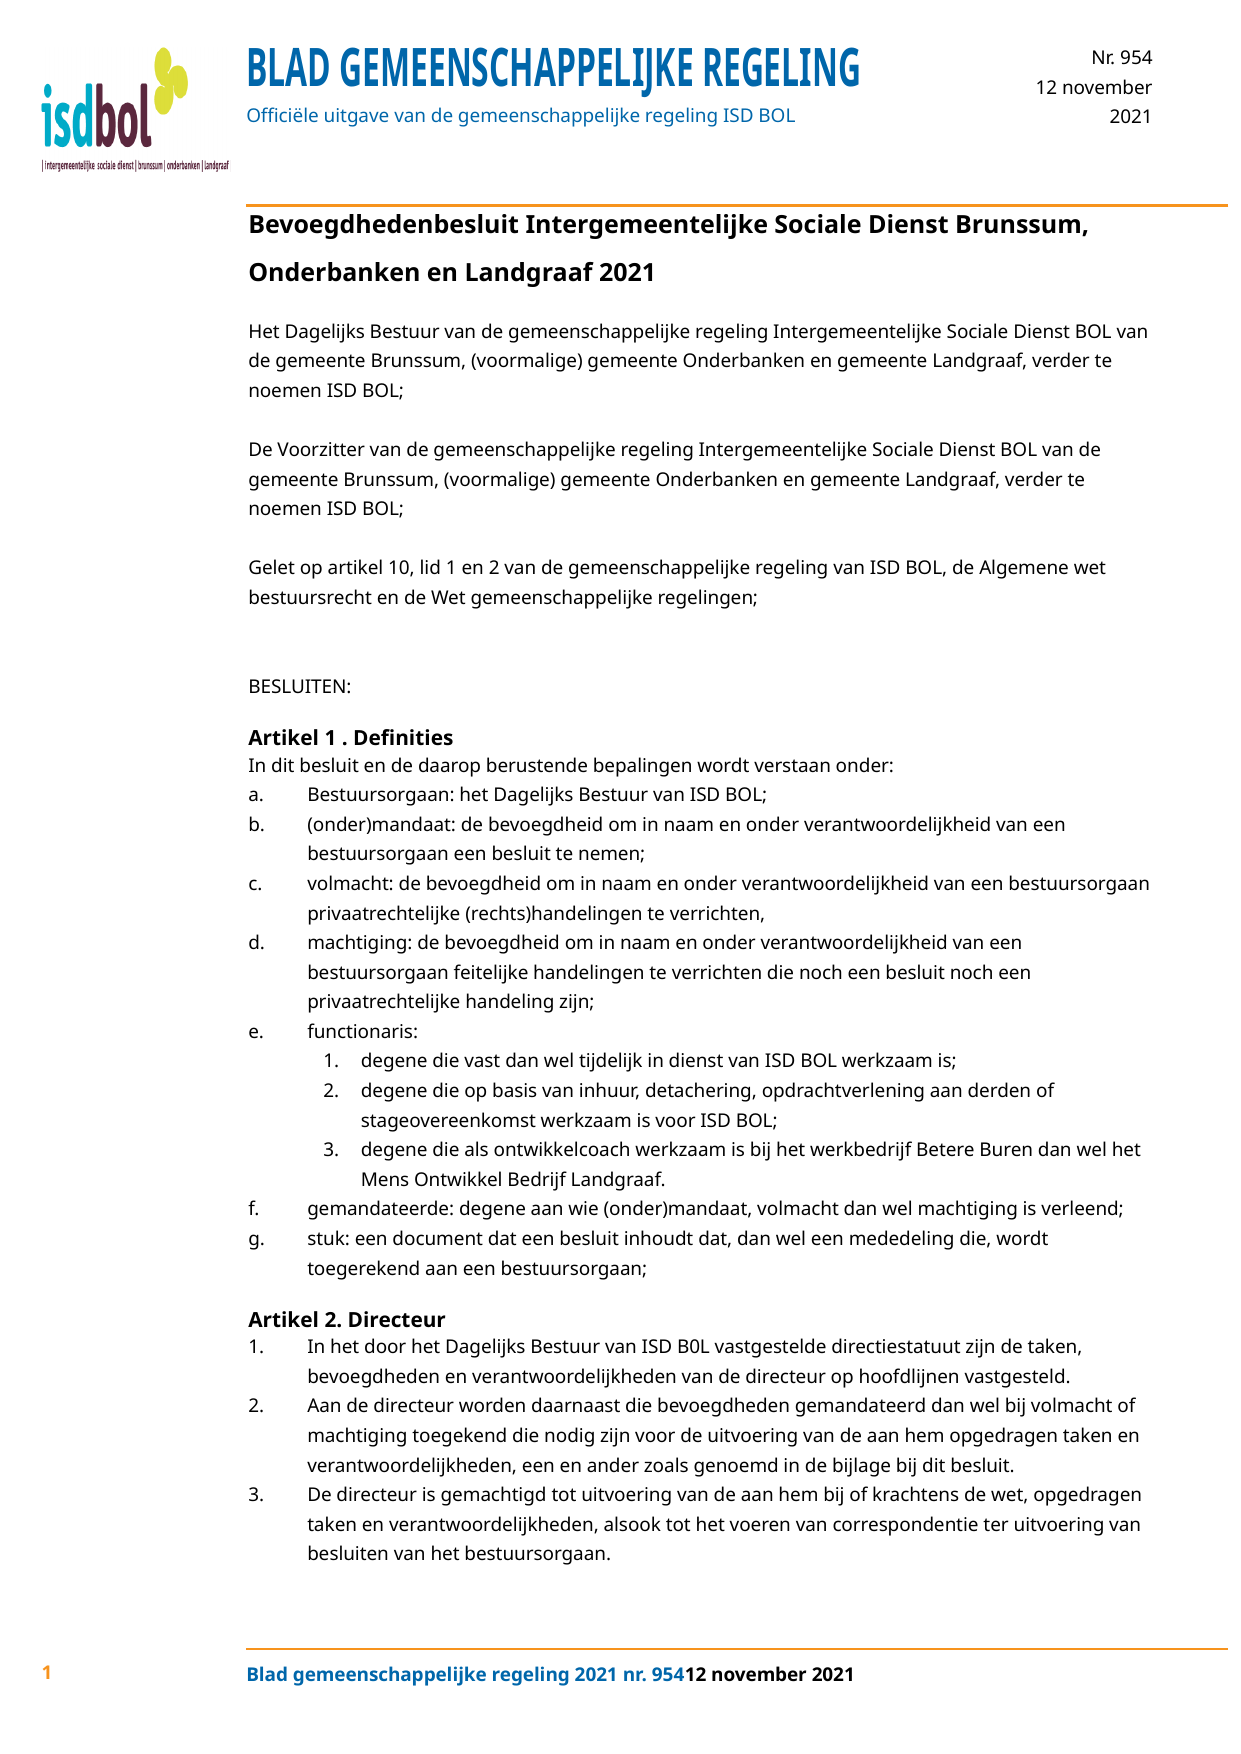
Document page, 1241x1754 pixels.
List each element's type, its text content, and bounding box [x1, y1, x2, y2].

picture [41, 47, 231, 172]
list Bestuursorgaan: het Dagelijks Bestuur van ISD BOL; [248, 781, 1152, 807]
list degene die op basis van inhuur, detachering, opdrachtverlening aan derden of stageovereenkomst werkzaam is voor ISD BOL; [323, 1077, 1152, 1132]
list machtiging: de bevoegdheid om in naam en onder verantwoordelijkheid van een bestuursorgaan feitelijke handelingen te verrichten die noch een besluit noch een privaatrechtelijke handeling zijn; [248, 929, 1152, 1014]
list (onder)mandaat: de bevoegdheid om in naam en onder verantwoordelijkheid van een bestuursorgaan een besluit te nemen; [248, 811, 1152, 866]
text In dit besluit en de daarop berustende bepalingen wordt verstaan onder: [248, 752, 1152, 777]
text BESLUITEN: [248, 673, 1152, 699]
text Bevoegdhedenbesluit Intergemeentelijke Sociale Dienst Brunssum, Onderbanken en Landgraaf 2021 [248, 207, 1152, 288]
text Artikel 1 . Definities [248, 723, 1152, 752]
list functionaris: [248, 1018, 1152, 1044]
text De Voorzitter van de gemeenschappelijke regeling Intergemeentelijke Sociale Dienst BOL van de gemeente Brunssum, (voormalige) gemeente Onderbanken en gemeente Landgraaf, verder te noemen ISD BOL; [248, 436, 1152, 521]
list Aan de directeur worden daarnaast die bevoegdheden gemandateerd dan wel bij volmacht of machtiging toegekend die nodig zijn voor de uitvoering van de aan hem opgedragen taken en verantwoordelijkheden, een en ander zoals genoemd in de bijlage bij dit besluit. [248, 1393, 1152, 1478]
list degene die als ontwikkelcoach werkzaam is bij het werkbedrijf Betere Buren dan wel het Mens Ontwikkel Bedrijf Landgraaf. [323, 1136, 1152, 1192]
list In het door het Dagelijks Bestuur van ISD B0L vastgestelde directiestatuut zijn de taken, bevoegdheden en verantwoordelijkheden van de directeur op hoofdlijnen vastgesteld. [248, 1333, 1152, 1389]
text Gelet op artikel 10, lid 1 en 2 van de gemeenschappelijke regeling van ISD BOL, de Algemene wet bestuursrecht en de Wet gemeenschappelijke regelingen; [248, 554, 1152, 610]
list De directeur is gemachtigd tot uitvoering van de aan hem bij of krachtens de wet, opgedragen taken en verantwoordelijkheden, alsook tot het voeren van correspondentie ter uitvoering van besluiten van het bestuursorgaan. [248, 1481, 1152, 1566]
text Het Dagelijks Bestuur van de gemeenschappelijke regeling Intergemeentelijke Sociale Dienst BOL van de gemeente Brunssum, (voormalige) gemeente Onderbanken en gemeente Landgraaf, verder te noemen ISD BOL; [248, 318, 1152, 403]
list stuk: een document dat een besluit inhoudt dat, dan wel een mededeling die, wordt toegerekend aan een bestuursorgaan; [248, 1225, 1152, 1280]
text Artikel 2. Directeur [248, 1305, 1152, 1333]
list gemandateerde: degene aan wie (onder)mandaat, volmacht dan wel machtiging is verleend; [248, 1196, 1152, 1221]
list volmacht: de bevoegdheid om in naam en onder verantwoordelijkheid van een bestuursorgaan privaatrechtelijke (rechts)handelingen te verrichten, [248, 870, 1152, 925]
list degene die vast dan wel tijdelijk in dienst van ISD BOL werkzaam is; [323, 1048, 1152, 1073]
